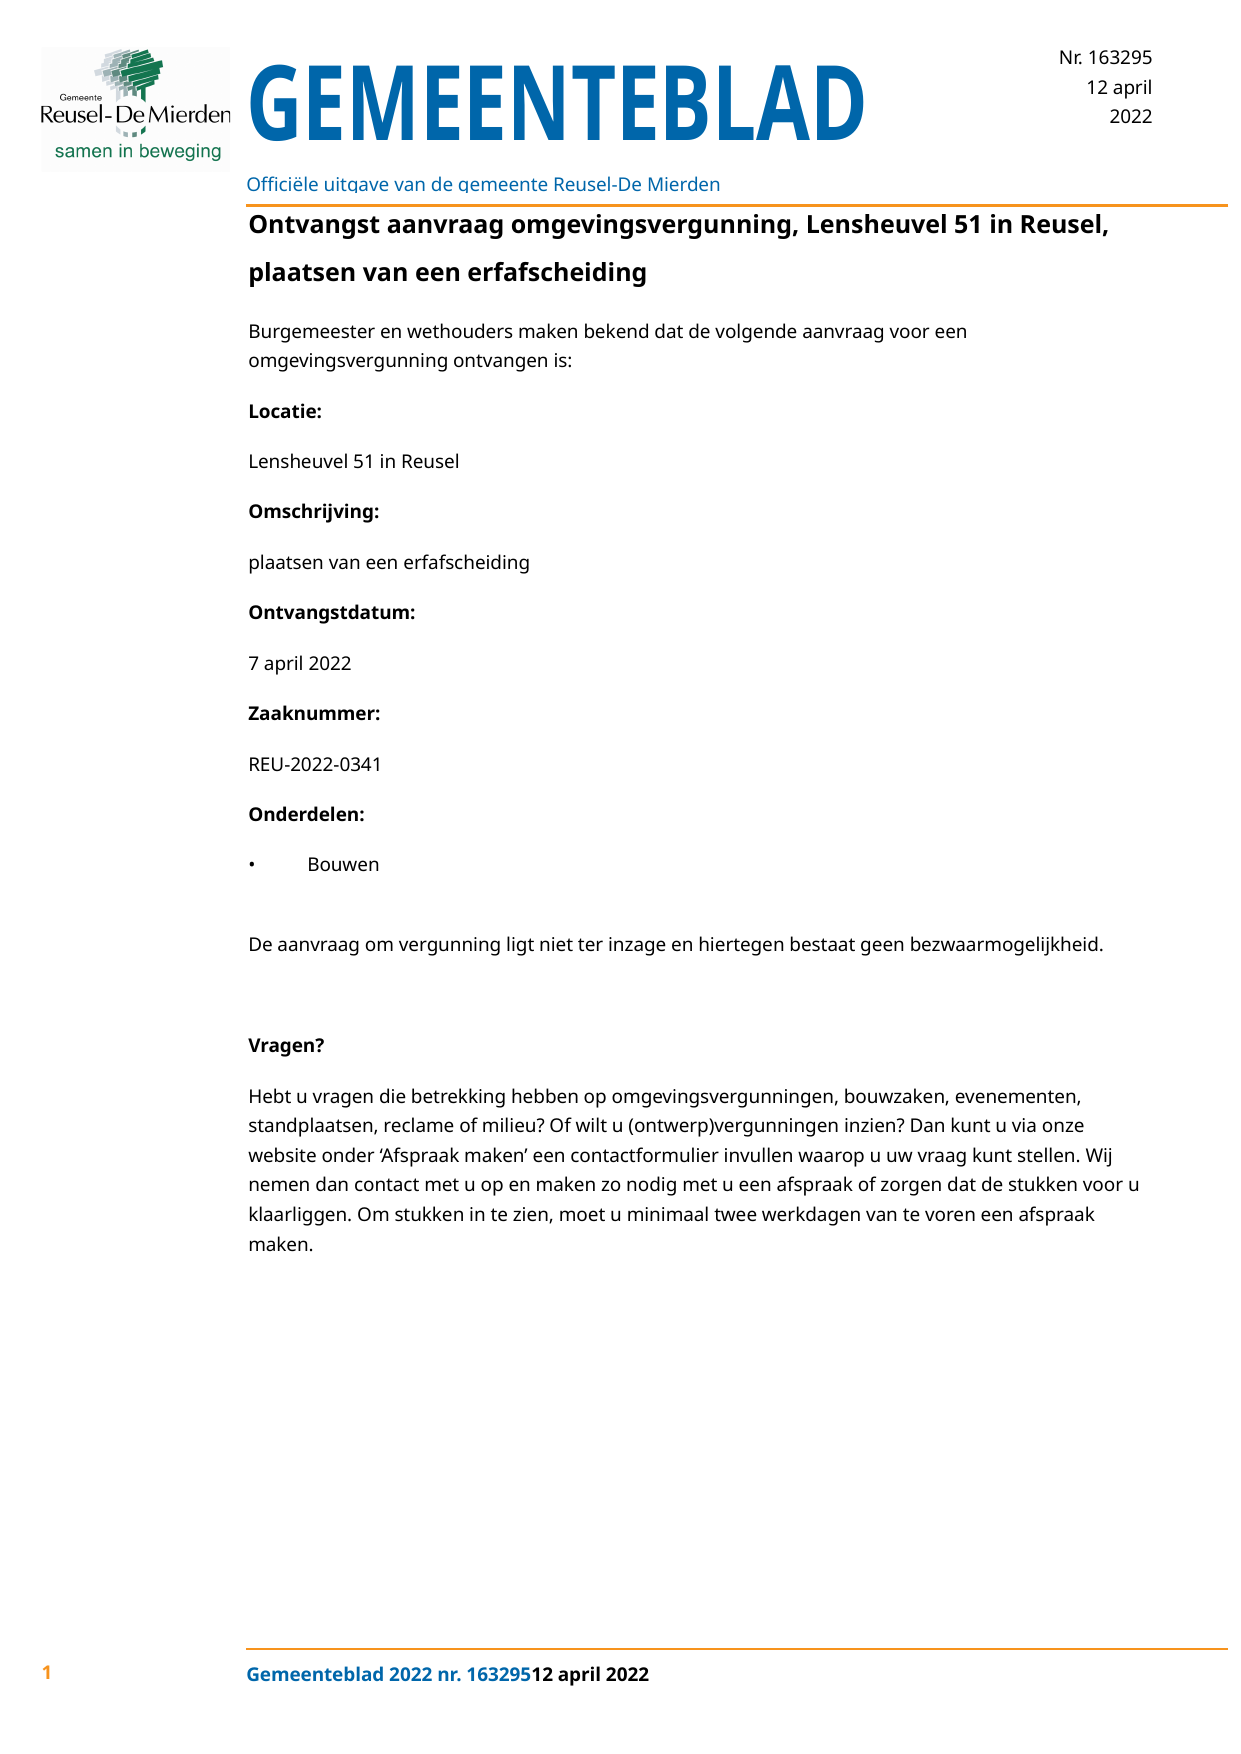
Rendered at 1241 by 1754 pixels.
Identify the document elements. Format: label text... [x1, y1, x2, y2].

text Zaaknummer: [248, 700, 1152, 726]
text Ontvangst aanvraag omgevingsvergunning, Lensheuvel 51 in Reusel, plaatsen van een erfafscheiding [248, 207, 1152, 288]
text Vragen? [248, 1032, 1152, 1058]
text Lensheuvel 51 in Reusel [248, 448, 1152, 474]
text Ontvangstdatum: [248, 599, 1152, 625]
text Hebt u vragen die betrekking hebben op omgevingsvergunningen, bouwzaken, evenementen, standplaatsen, reclame of milieu? Of wilt u (ontwerp)vergunningen inzien? Dan kunt u via onze website onder ‘Afspraak maken’ een contactformulier invullen waarop u uw vraag kunt stellen. Wij nemen dan contact met u op en maken zo nodig met u een afspraak of zorgen dat de stukken voor u klaarliggen. Om stukken in te zien, moet u minimaal twee werkdagen van te voren een afspraak maken. [248, 1083, 1152, 1257]
text Omschrijving: [248, 499, 1152, 524]
text De aanvraag om vergunning ligt niet ter inzage en hiertegen bestaat geen bezwaarmogelijkheid. [248, 932, 1152, 957]
picture [41, 47, 231, 172]
text 7 april 2022 [248, 650, 1152, 676]
list Bouwen [248, 852, 1152, 877]
text Locatie: [248, 398, 1152, 424]
text plaatsen van een erfafscheiding [248, 549, 1152, 575]
text REU-2022-0341 [248, 751, 1152, 777]
text Burgemeester en wethouders maken bekend dat de volgende aanvraag voor een omgevingsvergunning ontvangen is: [248, 318, 1152, 373]
text Onderdelen: [248, 801, 1152, 827]
